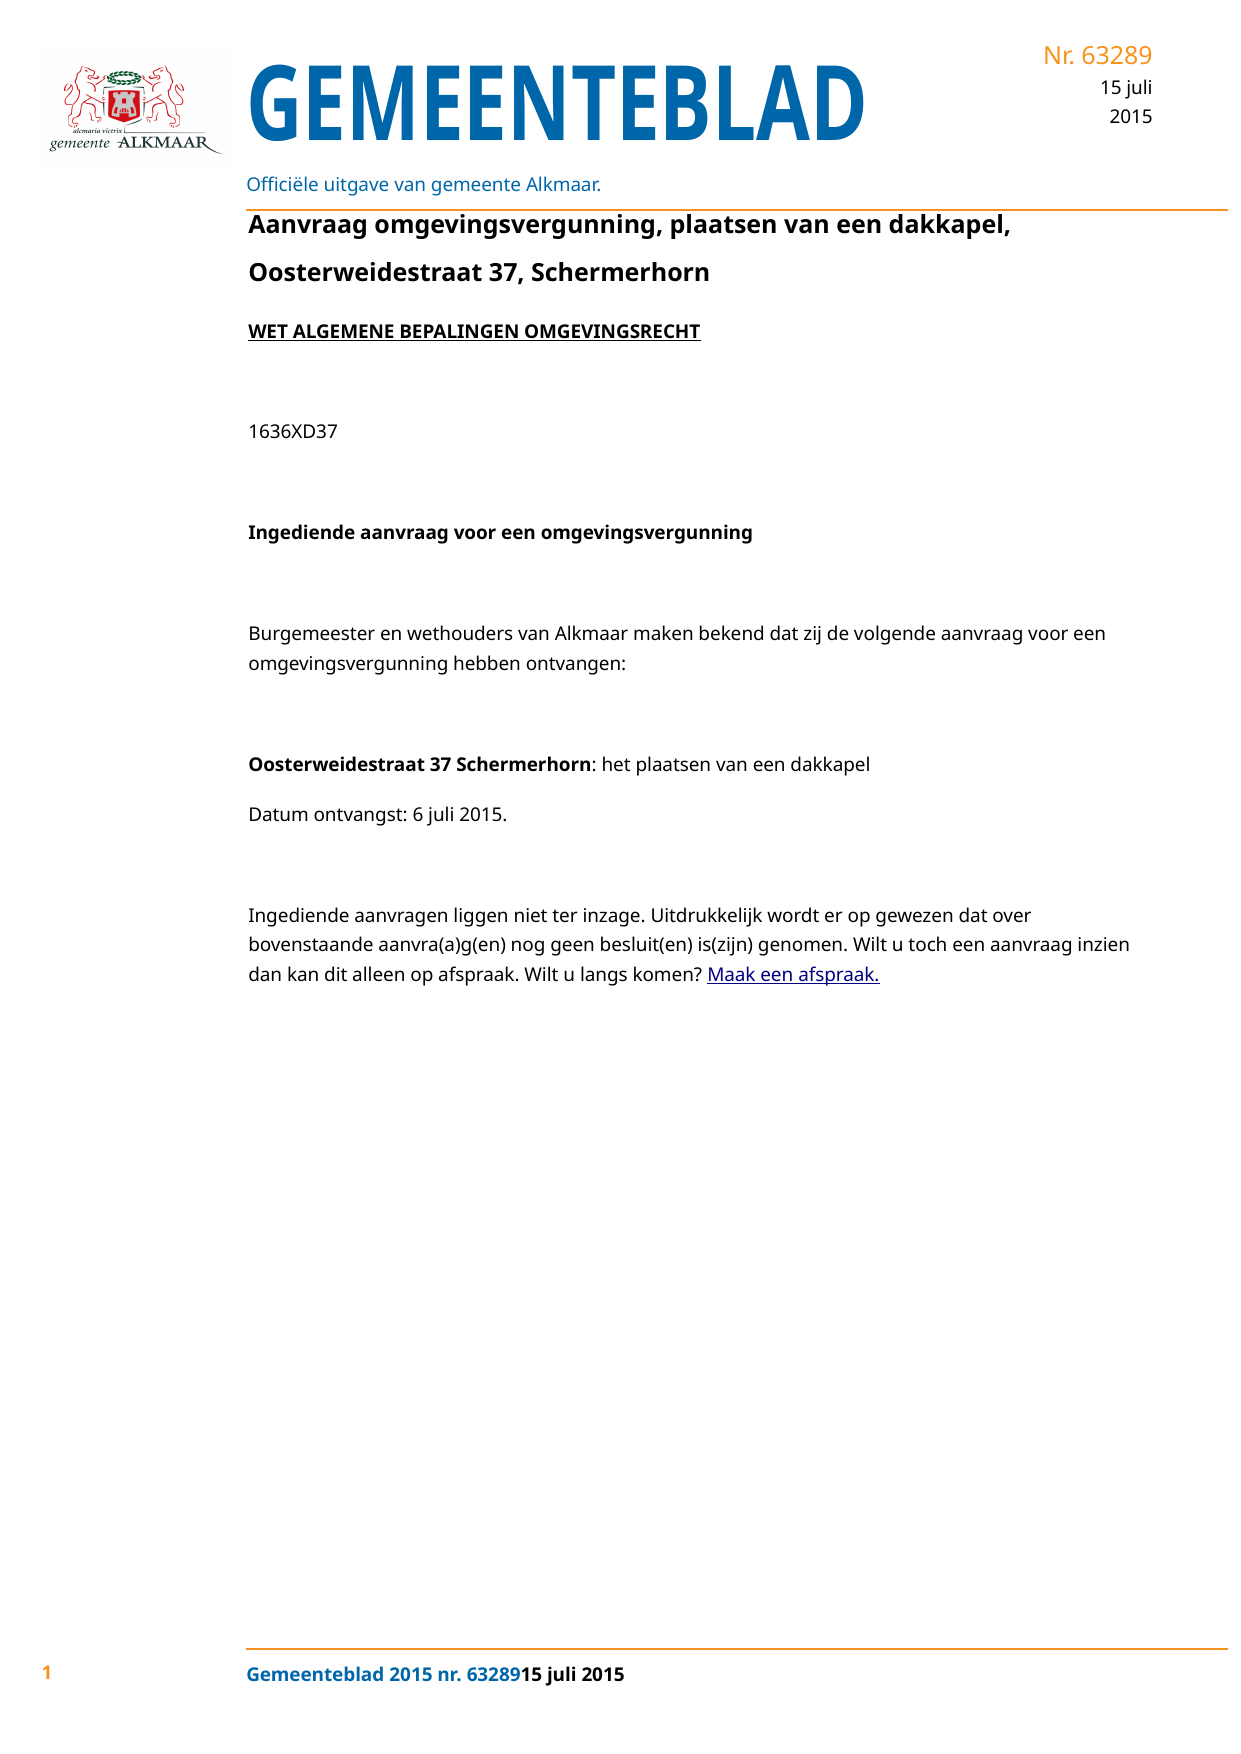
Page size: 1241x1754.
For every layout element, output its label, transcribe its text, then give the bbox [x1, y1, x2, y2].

text Aanvraag omgevingsvergunning, plaatsen van een dakkapel, Oosterweidestraat 37, Schermerhorn [248, 211, 1152, 288]
text Ingediende aanvragen liggen niet ter inzage. Uitdrukkelijk wordt er op gewezen dat over bovenstaande aanvra(a)g(en) nog geen besluit(en) is(zijn) genomen. Wilt u toch een aanvraag inzien dan kan dit alleen op afspraak. Wilt u langs komen? Maak een afspraak. [248, 902, 1152, 987]
text Datum ontvangst: 6 juli 2015. [248, 801, 1152, 827]
text Ingediende aanvraag voor een omgevingsvergunning [248, 519, 1152, 545]
text Oosterweidestraat 37 Schermerhorn: het plaatsen van een dakkapel [248, 751, 1152, 777]
text WET ALGEMENE BEPALINGEN OMGEVINGSRECHT [248, 318, 1152, 344]
text Burgemeester en wethouders van Alkmaar maken bekend dat zij de volgende aanvraag voor een omgevingsvergunning hebben ontvangen: [248, 620, 1152, 676]
text 1636XD37 [248, 419, 1152, 444]
picture [41, 47, 231, 172]
